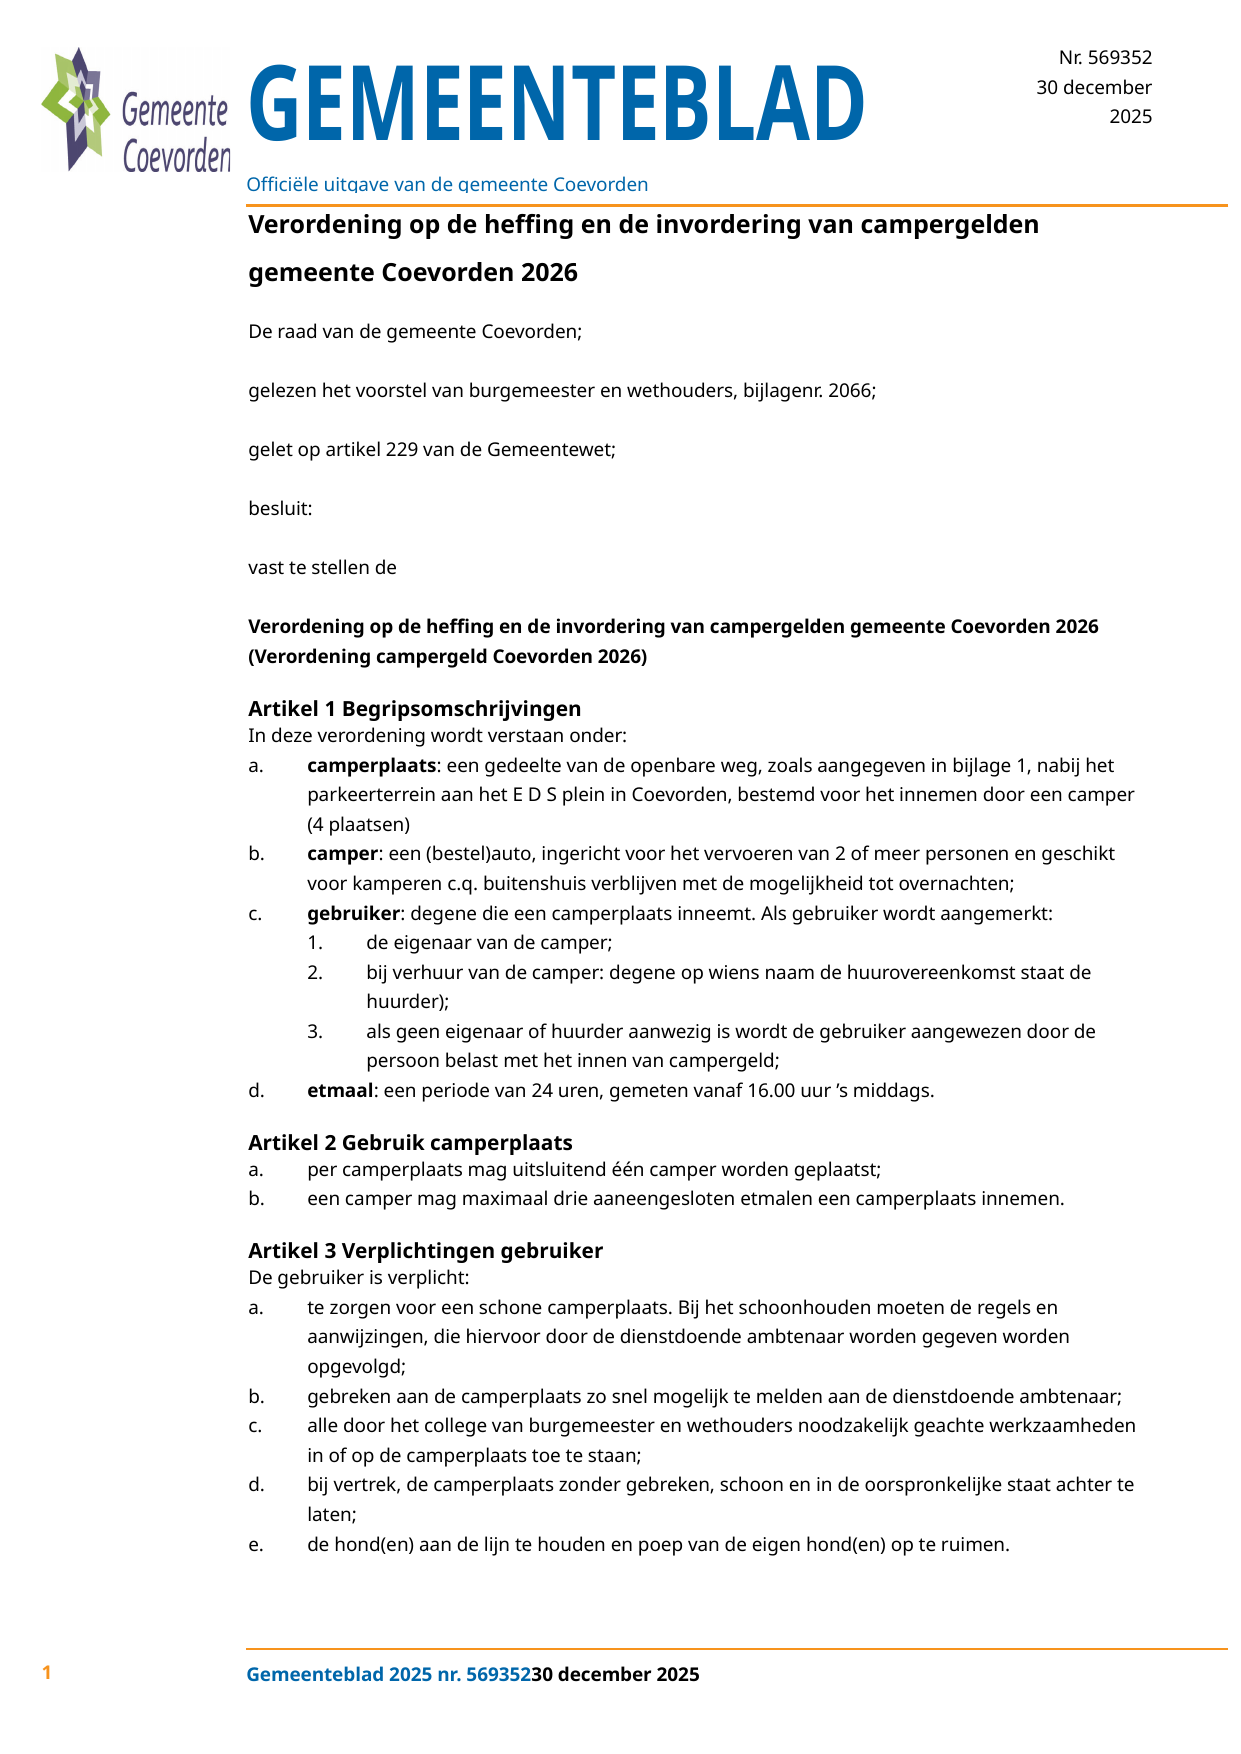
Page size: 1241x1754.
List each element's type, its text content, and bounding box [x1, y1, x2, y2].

list bij vertrek, de camperplaats zonder gebreken, schoon en in de oorspronkelijke staat achter te laten; [248, 1472, 1152, 1527]
text Verordening op de heffing en de invordering van campergelden gemeente Coevorden 2026 [248, 207, 1152, 288]
list de eigenaar van de camper; [307, 929, 1152, 955]
text vast te stellen de [248, 554, 1152, 580]
text gelet op artikel 229 van de Gemeentewet; [248, 436, 1152, 462]
picture [41, 47, 231, 172]
text besluit: [248, 495, 1152, 521]
text gelezen het voorstel van burgemeester en wethouders, bijlagenr. 2066; [248, 377, 1152, 403]
list camperplaats: een gedeelte van de openbare weg, zoals aangegeven in bijlage 1, nabij het parkeerterrein aan het E D S plein in Coevorden, bestemd voor het innemen door een camper (4 plaatsen) [248, 752, 1152, 837]
text In deze verordening wordt verstaan onder: [248, 722, 1152, 748]
list gebreken aan de camperplaats zo snel mogelijk te melden aan de dienstdoende ambtenaar; [248, 1383, 1152, 1408]
list een camper mag maximaal drie aaneengesloten etmalen een camperplaats innemen. [248, 1186, 1152, 1211]
text Artikel 1 Begripsomschrijvingen [248, 694, 1152, 722]
list te zorgen voor een schone camperplaats. Bij het schoonhouden moeten de regels en aanwijzingen, die hiervoor door de dienstdoende ambtenaar worden gegeven worden opgevolgd; [248, 1294, 1152, 1379]
list de hond(en) aan de lijn te houden en poep van de eigen hond(en) op te ruimen. [248, 1531, 1152, 1556]
list per camperplaats mag uitsluitend één camper worden geplaatst; [248, 1156, 1152, 1182]
list alle door het college van burgemeester en wethouders noodzakelijk geachte werkzaamheden in of op de camperplaats toe te staan; [248, 1412, 1152, 1468]
list als geen eigenaar of huurder aanwezig is wordt de gebruiker aangewezen door de persoon belast met het innen van campergeld; [307, 1018, 1152, 1073]
text De gebruiker is verplicht: [248, 1264, 1152, 1290]
list gebruiker: degene die een camperplaats inneemt. Als gebruiker wordt aangemerkt: [248, 900, 1152, 925]
text Artikel 2 Gebruik camperplaats [248, 1128, 1152, 1156]
list camper: een (bestel)auto, ingericht voor het vervoeren van 2 of meer personen en geschikt voor kamperen c.q. buitenshuis verblijven met de mogelijkheid tot overnachten; [248, 841, 1152, 896]
text De raad van de gemeente Coevorden; [248, 318, 1152, 344]
list etmaal: een periode van 24 uren, gemeten vanaf 16.00 uur ’s middags. [248, 1077, 1152, 1103]
text Artikel 3 Verplichtingen gebruiker [248, 1236, 1152, 1264]
list bij verhuur van de camper: degene op wiens naam de huurovereenkomst staat de huurder); [307, 959, 1152, 1014]
text Verordening op de heffing en de invordering van campergelden gemeente Coevorden 2026 (Verordening campergeld Coevorden 2026) [248, 614, 1152, 669]
